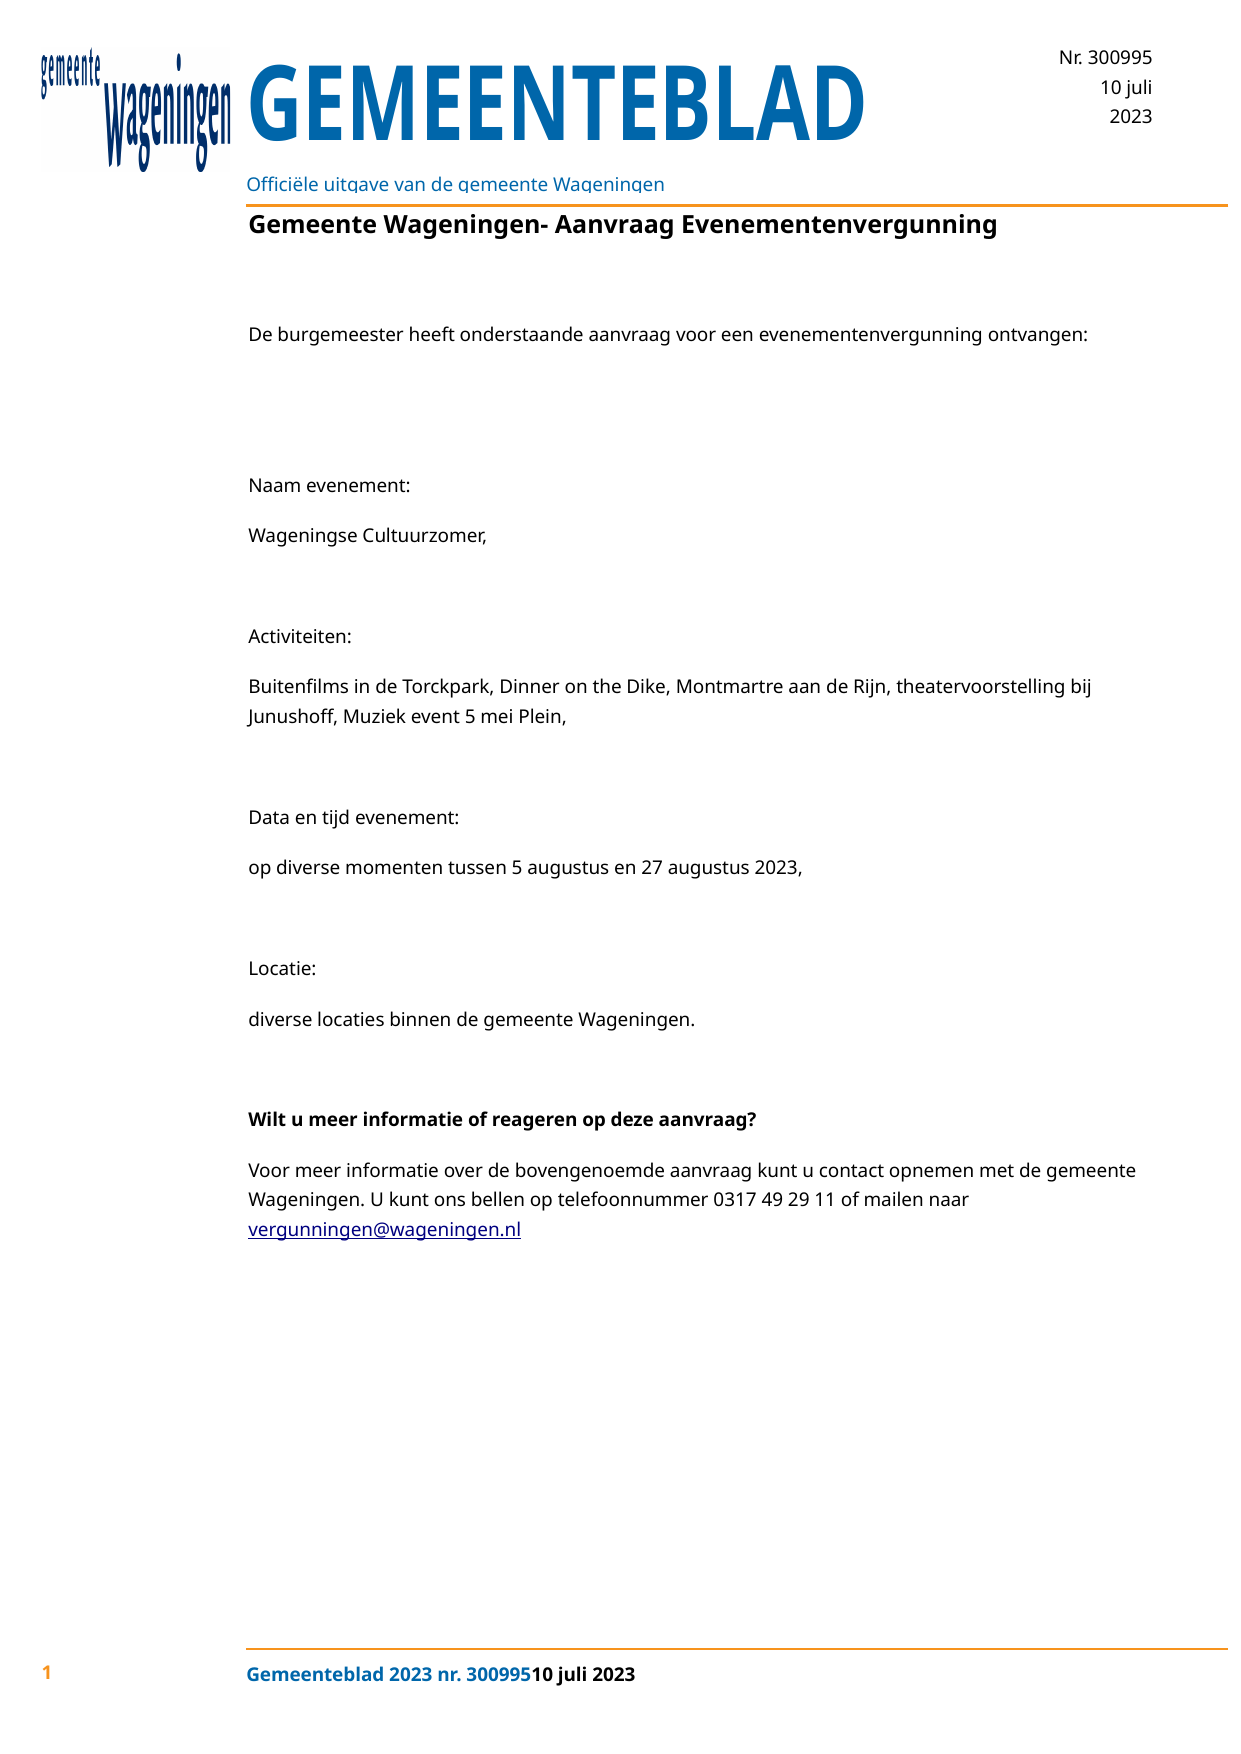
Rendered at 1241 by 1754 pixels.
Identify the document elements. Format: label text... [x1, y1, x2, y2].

picture [41, 47, 231, 172]
text Activiteiten: [248, 623, 1152, 649]
text Voor meer informatie over de bovengenoemde aanvraag kunt u contact opnemen met de gemeente Wageningen. U kunt ons bellen op telefoonnummer 0317 49 29 11 of mailen naar vergunningen@wageningen.nl [248, 1157, 1152, 1242]
text Gemeente Wageningen- Aanvraag Evenementenvergunning [248, 207, 1152, 241]
text De burgemeester heeft onderstaande aanvraag voor een evenementenvergunning ontvangen: [248, 321, 1152, 346]
text Buitenfilms in de Torckpark, Dinner on the Dike, Montmartre aan de Rijn, theatervoorstelling bij Junushoff, Muziek event 5 mei Plein, [248, 674, 1152, 729]
text Wageningse Cultuurzomer, [248, 522, 1152, 548]
text op diverse momenten tussen 5 augustus en 27 augustus 2023, [248, 854, 1152, 880]
text Locatie: [248, 955, 1152, 981]
text diverse locaties binnen de gemeente Wageningen. [248, 1006, 1152, 1031]
text Naam evenement: [248, 472, 1152, 498]
text Wilt u meer informatie of reageren op deze aanvraag? [248, 1107, 1152, 1132]
text Data en tijd evenement: [248, 804, 1152, 830]
